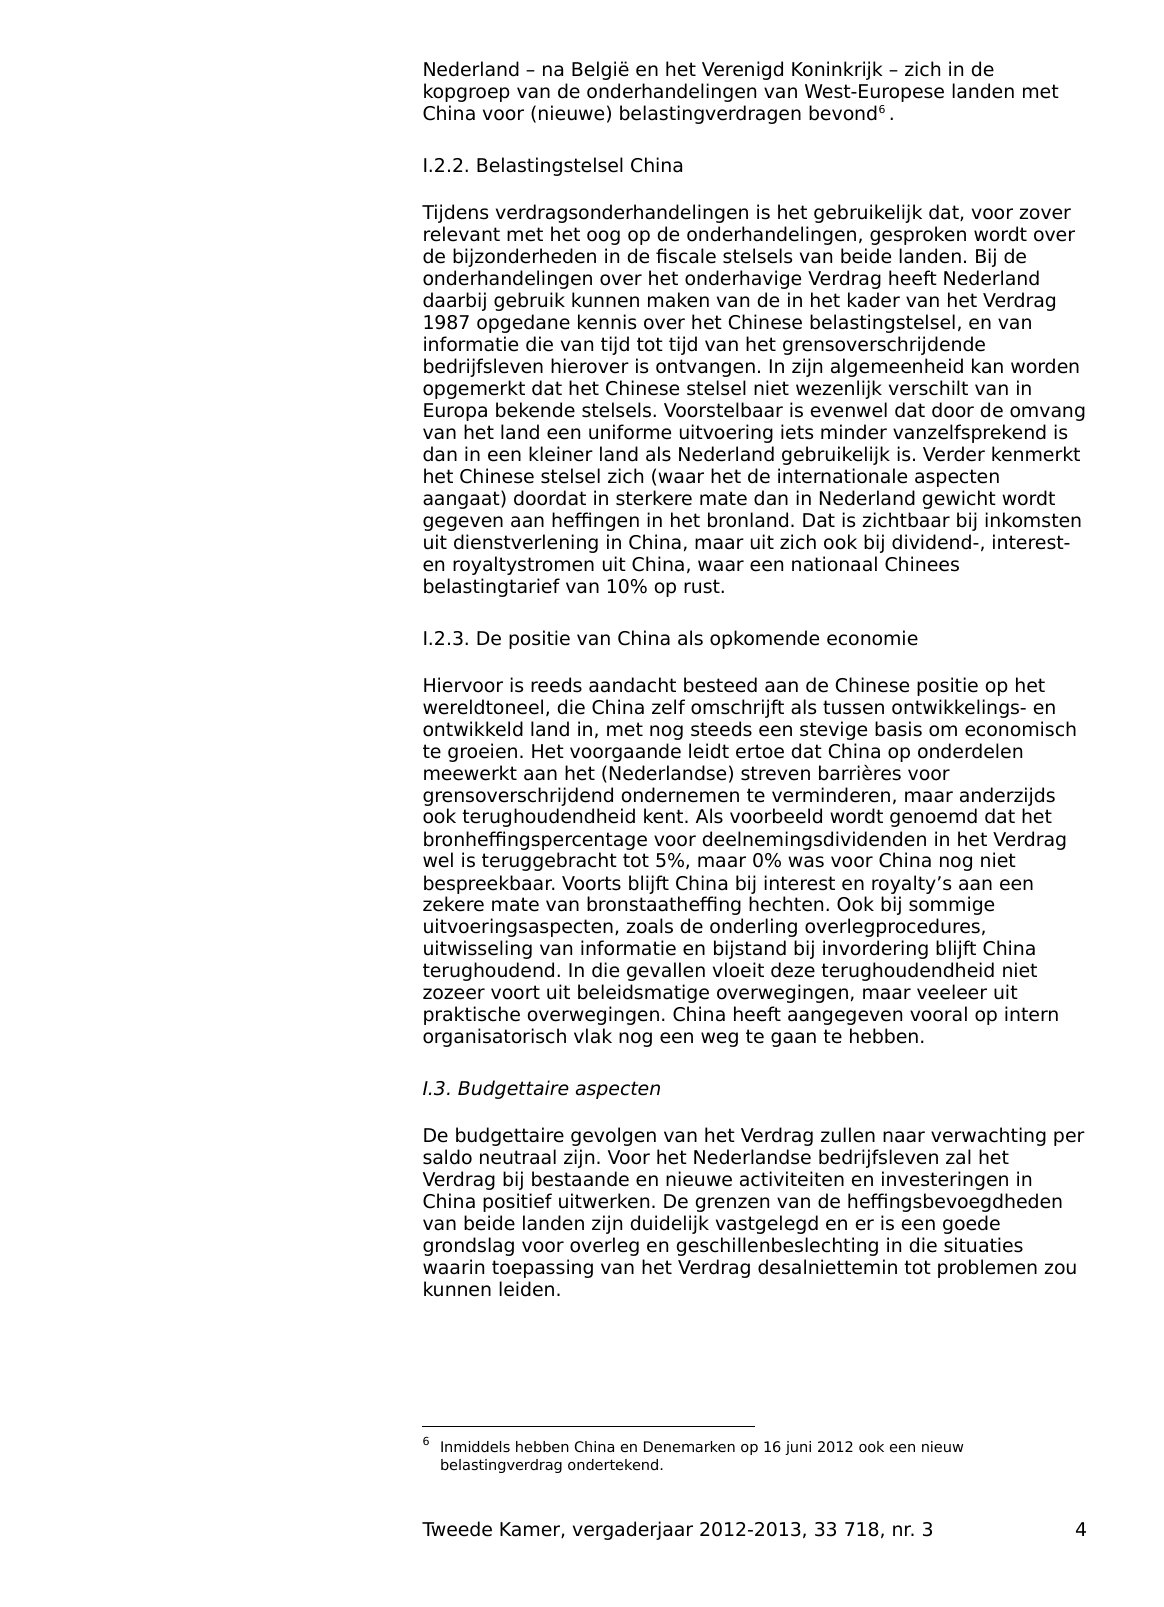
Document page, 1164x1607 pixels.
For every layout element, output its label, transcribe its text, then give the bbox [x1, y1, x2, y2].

text Inmiddels hebben China en Denemarken op 16 juni 2012 ook een nieuw belastingverdrag ondertekend. [422, 1435, 1087, 1474]
subtitle I.2.2. Belastingstelsel China [422, 155, 1087, 177]
subtitle I.3. Budgettaire aspecten [422, 1078, 1087, 1100]
text Hiervoor is reeds aandacht besteed aan de Chinese positie op het wereldtoneel, die China zelf omschrijft als tussen ontwikkelings- en ontwikkeld land in, met nog steeds een stevige basis om economisch te groeien. Het voorgaande leidt ertoe dat China op onderdelen meewerkt aan het (Nederlandse) streven barrières voor grensoverschrijdend ondernemen te verminderen, maar anderzijds ook terughoudendheid kent. Als voorbeeld wordt genoemd dat het bronheffingspercentage voor deelnemingsdividenden in het Verdrag wel is teruggebracht tot 5%, maar 0% was voor China nog niet bespreekbaar. Voorts blijft China bij interest en royalty’s aan een zekere mate van bronstaatheffing hechten. Ook bij sommige uitvoeringsaspecten, zoals de onderling overlegprocedures, uitwisseling van informatie en bijstand bij invordering blijft China terughoudend. In die gevallen vloeit deze terughoudendheid niet zozeer voort uit beleidsmatige overwegingen, maar veeleer uit praktische overwegingen. China heeft aangegeven vooral op intern organisatorisch vlak nog een weg te gaan te hebben. [422, 674, 1087, 1048]
text Nederland – na België en het Verenigd Koninkrijk – zich in de kopgroep van de onderhandelingen van West-Europese landen met China voor (nieuwe) belastingverdragen bevond. [422, 59, 1087, 125]
text Tijdens verdragsonderhandelingen is het gebruikelijk dat, voor zover relevant met het oog op de onderhandelingen, gesproken wordt over de bijzonderheden in de fiscale stelsels van beide landen. Bij de onderhandelingen over het onderhavige Verdrag heeft Nederland daarbij gebruik kunnen maken van de in het kader van het Verdrag 1987 opgedane kennis over het Chinese belastingstelsel, en van informatie die van tijd tot tijd van het grensoverschrijdende bedrijfsleven hierover is ontvangen. In zijn algemeenheid kan worden opgemerkt dat het Chinese stelsel niet wezenlijk verschilt van in Europa bekende stelsels. Voorstelbaar is evenwel dat door de omvang van het land een uniforme uitvoering iets minder vanzelfsprekend is dan in een kleiner land als Nederland gebruikelijk is. Verder kenmerkt het Chinese stelsel zich (waar het de internationale aspecten aangaat) doordat in sterkere mate dan in Nederland gewicht wordt gegeven aan heffingen in het bronland. Dat is zichtbaar bij inkomsten uit dienstverlening in China, maar uit zich ook bij dividend-, interest- en royaltystromen uit China, waar een nationaal Chinees belastingtarief van 10% op rust. [422, 202, 1087, 598]
subtitle I.2.3. De positie van China als opkomende economie [422, 628, 1087, 649]
text De budgettaire gevolgen van het Verdrag zullen naar verwachting per saldo neutraal zijn. Voor het Nederlandse bedrijfsleven zal het Verdrag bij bestaande en nieuwe activiteiten en investeringen in China positief uitwerken. De grenzen van de heffingsbevoegdheden van beide landen zijn duidelijk vastgelegd en er is een goede grondslag voor overleg en geschillenbeslechting in die situaties waarin toepassing van het Verdrag desalniettemin tot problemen zou kunnen leiden. [422, 1125, 1087, 1301]
